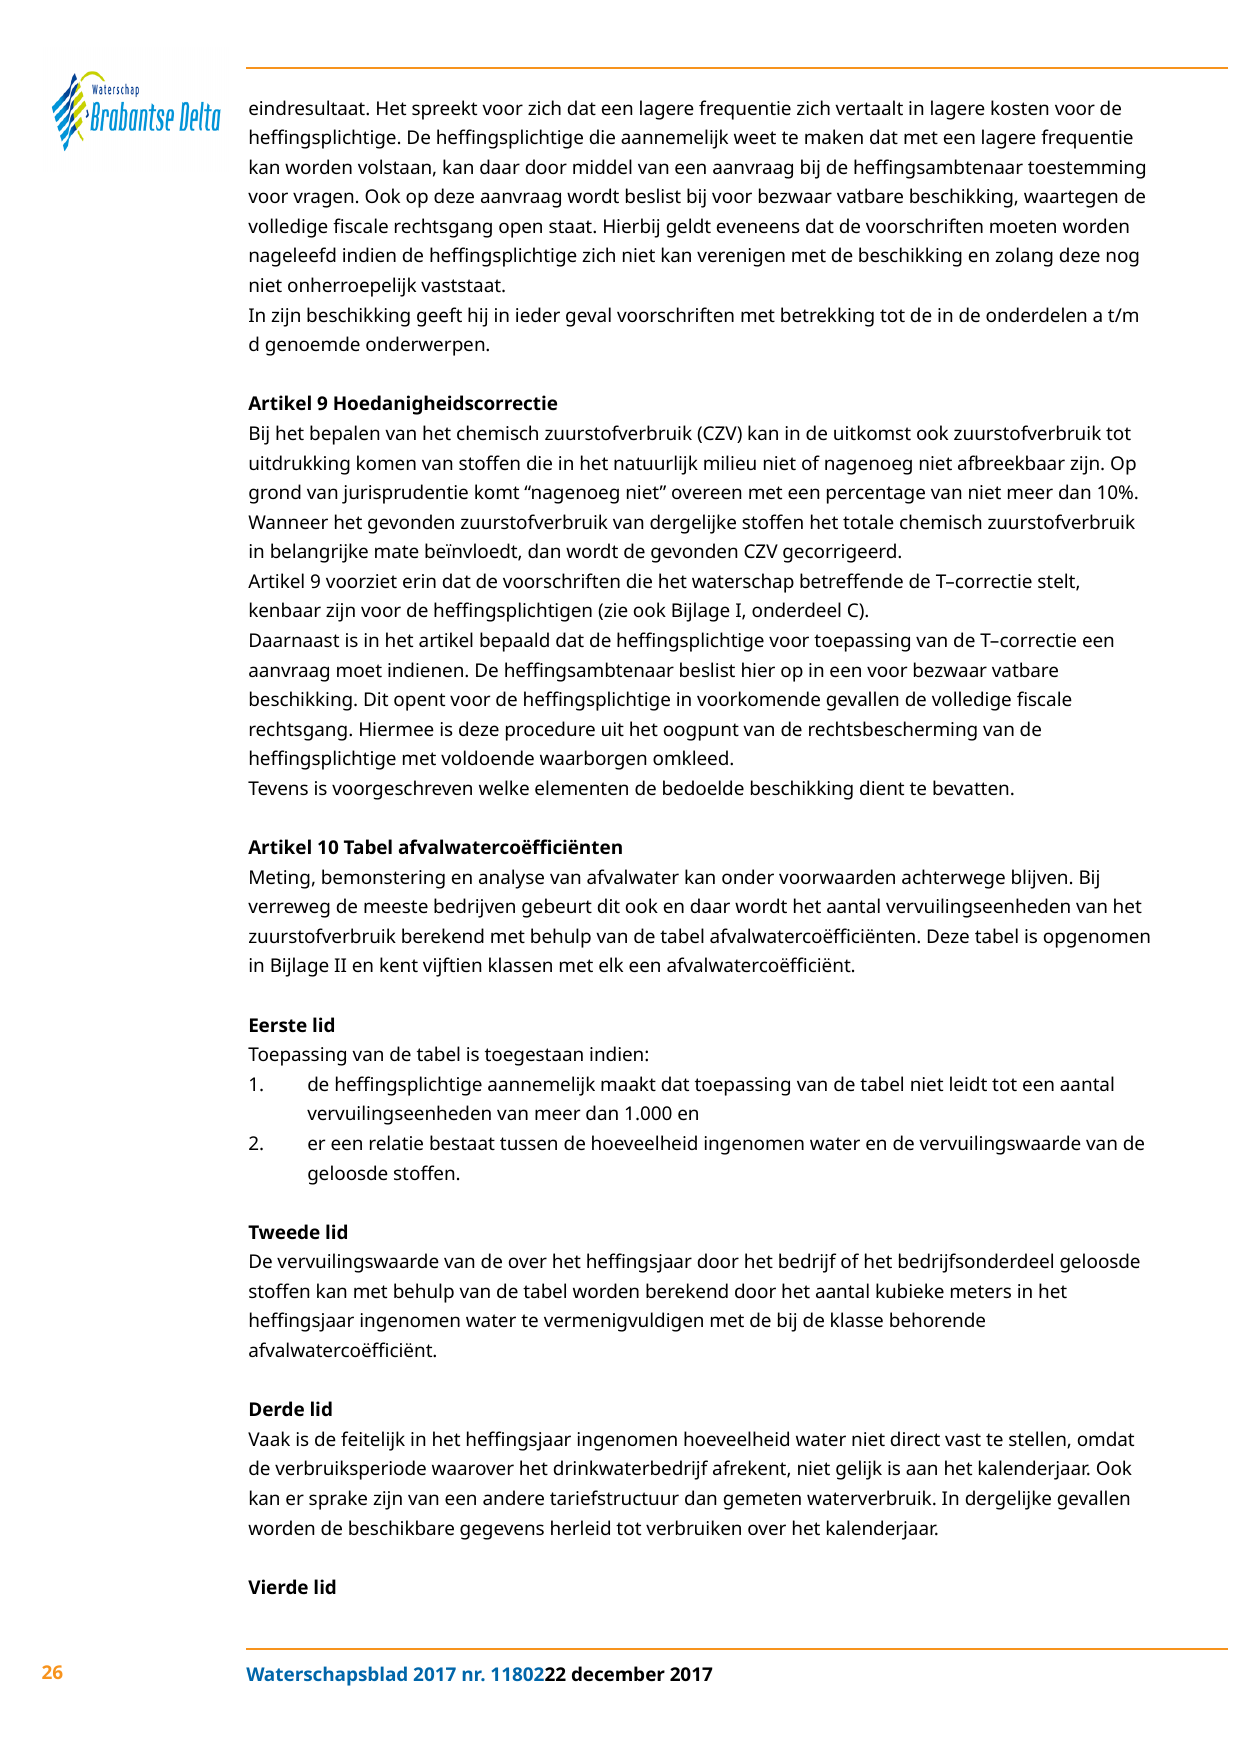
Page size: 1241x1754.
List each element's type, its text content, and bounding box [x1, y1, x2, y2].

list er een relatie bestaat tussen de hoeveelheid ingenomen water en de vervuilingswaarde van de geloosde stoffen. [248, 1130, 1152, 1186]
text De vervuilingswaarde van de over het heffingsjaar door het bedrijf of het bedrijfsonderdeel geloosde stoffen kan met behulp van de tabel worden berekend door het aantal kubieke meters in het heffingsjaar ingenomen water te vermenigvuldigen met de bij de klasse behorende afvalwatercoëfficiënt. [248, 1248, 1152, 1363]
text Bij het bepalen van het chemisch zuurstofverbruik (CZV) kan in de uitkomst ook zuurstofverbruik tot uitdrukking komen van stoffen die in het natuurlijk milieu niet of nagenoeg niet afbreekbaar zijn. Op grond van jurisprudentie komt “nagenoeg niet” overeen met een percentage van niet meer dan 10%. Wanneer het gevonden zuurstofverbruik van dergelijke stoffen het totale chemisch zuurstofverbruik in belangrijke mate beïnvloedt, dan wordt de gevonden CZV gecorrigeerd. [248, 420, 1152, 564]
text Tevens is voorgeschreven welke elementen de bedoelde beschikking dient te bevatten. [248, 775, 1152, 801]
text Eerste lid [248, 1012, 1152, 1038]
text Artikel 10 Tabel afvalwatercoëfficiënten [248, 834, 1152, 860]
text In zijn beschikking geeft hij in ieder geval voorschriften met betrekking tot de in de onderdelen a t/m d genoemde onderwerpen. [248, 302, 1152, 357]
picture [41, 47, 231, 172]
text Toepassing van de tabel is toegestaan indien: [248, 1041, 1152, 1067]
text Tweede lid [248, 1219, 1152, 1245]
text Artikel 9 voorziet erin dat de voorschriften die het waterschap betreffende de T–correctie stelt, kenbaar zijn voor de heffingsplichtigen (zie ook Bijlage I, onderdeel C). [248, 568, 1152, 623]
text Vaak is de feitelijk in het heffingsjaar ingenomen hoeveelheid water niet direct vast te stellen, omdat de verbruiksperiode waarover het drinkwaterbedrijf afrekent, niet gelijk is aan het kalenderjaar. Ook kan er sprake zijn van een andere tariefstructuur dan gemeten waterverbruik. In dergelijke gevallen worden de beschikbare gegevens herleid tot verbruiken over het kalenderjaar. [248, 1426, 1152, 1541]
text Daarnaast is in het artikel bepaald dat de heffingsplichtige voor toepassing van de T–correctie een aanvraag moet indienen. De heffingsambtenaar beslist hier op in een voor bezwaar vatbare beschikking. Dit opent voor de heffingsplichtige in voorkomende gevallen de volledige fiscale rechtsgang. Hiermee is deze procedure uit het oogpunt van de rechtsbescherming van de heffingsplichtige met voldoende waarborgen omkleed. [248, 627, 1152, 771]
text Meting, bemonstering en analyse van afvalwater kan onder voorwaarden achterwege blijven. Bij verreweg de meeste bedrijven gebeurt dit ook en daar wordt het aantal vervuilingseenheden van het zuurstofverbruik berekend met behulp van de tabel afvalwatercoëfficiënten. Deze tabel is opgenomen in Bijlage II en kent vijftien klassen met elk een afvalwatercoëfficiënt. [248, 864, 1152, 978]
text eindresultaat. Het spreekt voor zich dat een lagere frequentie zich vertaalt in lagere kosten voor de heffingsplichtige. De heffingsplichtige die aannemelijk weet te maken dat met een lagere frequentie kan worden volstaan, kan daar door middel van een aanvraag bij de heffingsambtenaar toestemming voor vragen. Ook op deze aanvraag wordt beslist bij voor bezwaar vatbare beschikking, waartegen de volledige fiscale rechtsgang open staat. Hierbij geldt eveneens dat de voorschriften moeten worden nageleefd indien de heffingsplichtige zich niet kan verenigen met de beschikking en zolang deze nog niet onherroepelijk vaststaat. [248, 95, 1152, 298]
list de heffingsplichtige aannemelijk maakt dat toepassing van de tabel niet leidt tot een aantal vervuilingseenheden van meer dan 1.000 en [248, 1071, 1152, 1126]
text Vierde lid [248, 1574, 1152, 1600]
text Artikel 9 Hoedanigheidscorrectie [248, 391, 1152, 416]
text Derde lid [248, 1396, 1152, 1422]
